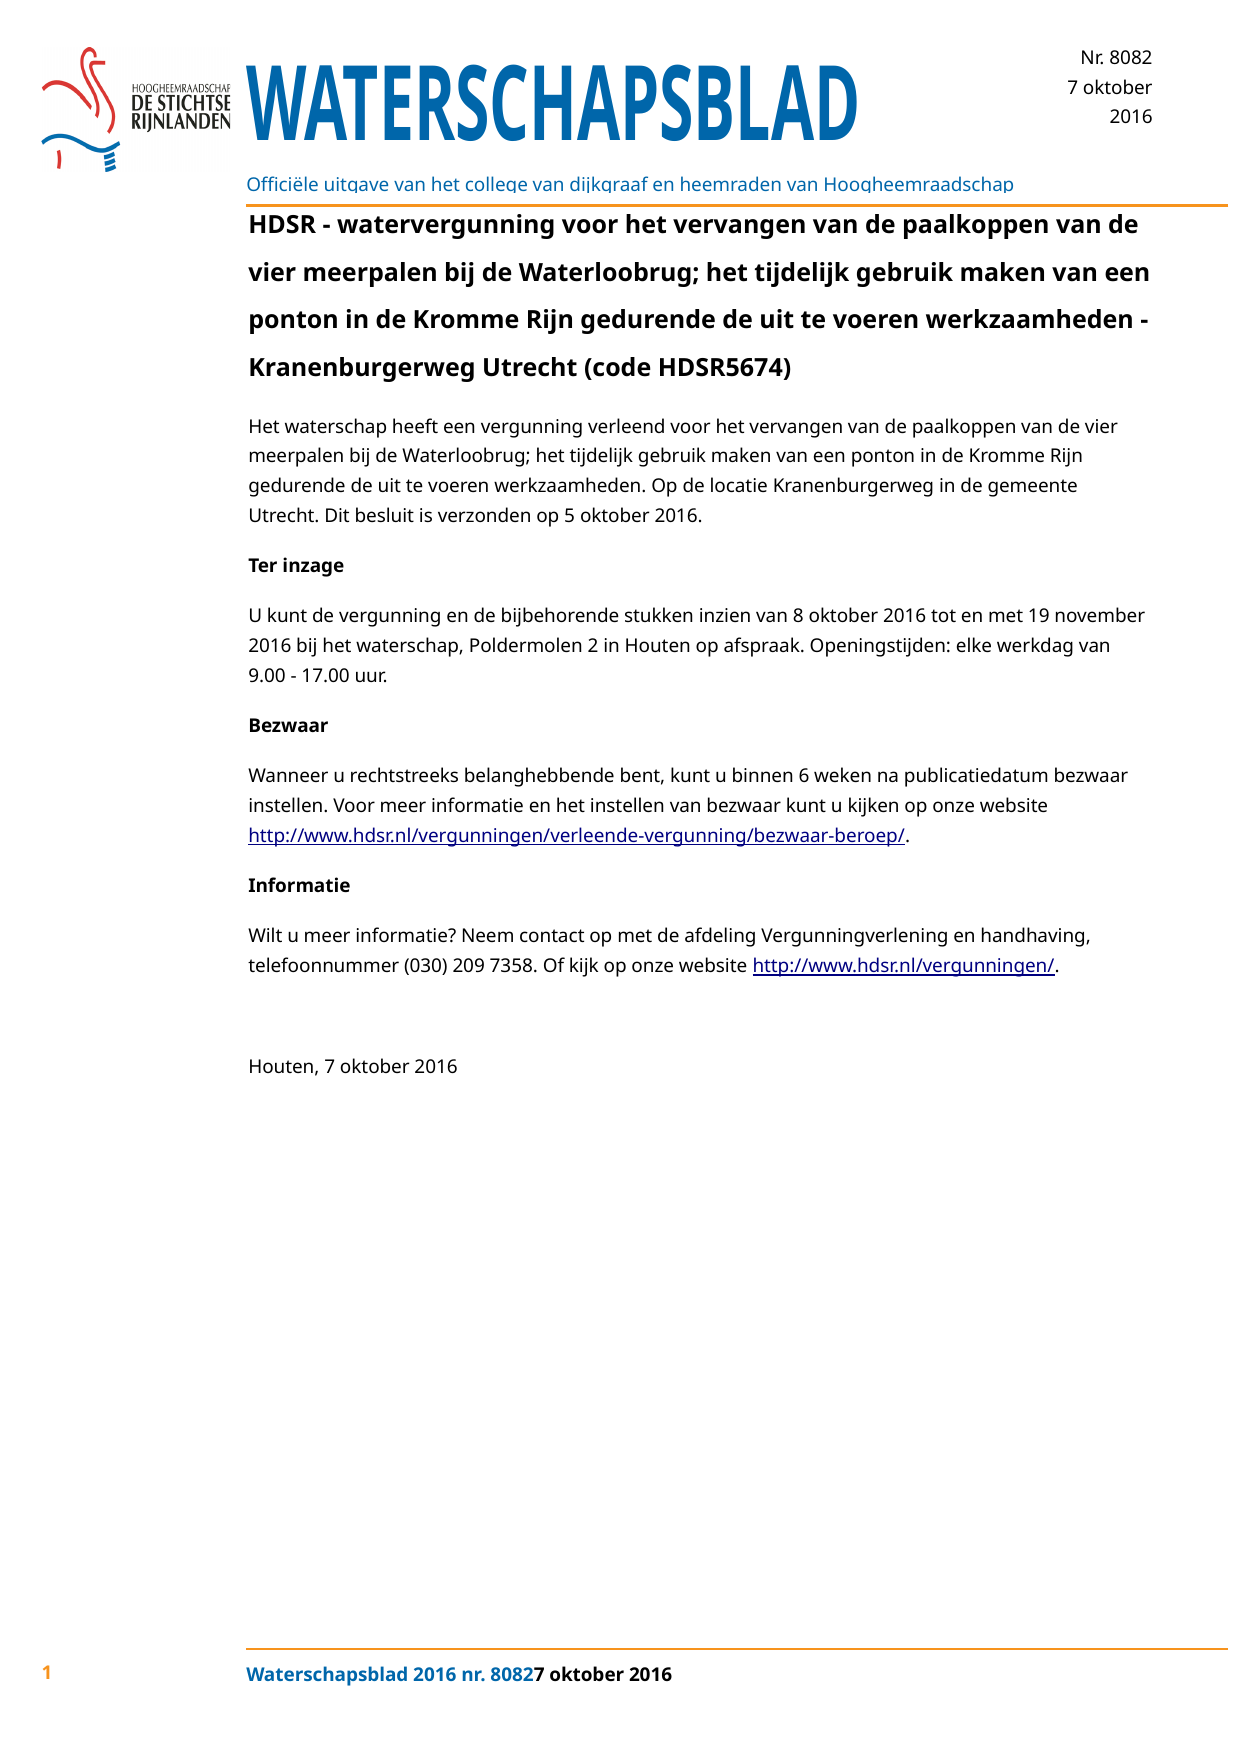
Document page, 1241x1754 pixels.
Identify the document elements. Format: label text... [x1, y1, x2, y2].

text Bezwaar [248, 712, 1152, 738]
text HDSR - watervergunning voor het vervangen van de paalkoppen van de vier meerpalen bij de Waterloobrug; het tijdelijk gebruik maken van een ponton in de Kromme Rijn gedurende de uit te voeren werkzaamheden - Kranenburgerweg Utrecht (code HDSR5674) [248, 207, 1152, 384]
text Het waterschap heeft een vergunning verleend voor het vervangen van de paalkoppen van de vier meerpalen bij de Waterloobrug; het tijdelijk gebruik maken van een ponton in de Kromme Rijn gedurende de uit te voeren werkzaamheden. Op de locatie Kranenburgerweg in de gemeente Utrecht. Dit besluit is verzonden op 5 oktober 2016. [248, 413, 1152, 528]
text U kunt de vergunning en de bijbehorende stukken inzien van 8 oktober 2016 tot en met 19 november 2016 bij het waterschap, Poldermolen 2 in Houten op afspraak. Openingstijden: elke werkdag van 9.00 - 17.00 uur. [248, 603, 1152, 688]
picture [41, 47, 231, 172]
text Houten, 7 oktober 2016 [248, 1053, 1152, 1079]
text Wanneer u rechtstreeks belanghebbende bent, kunt u binnen 6 weken na publicatiedatum bezwaar instellen. Voor meer informatie en het instellen van bezwaar kunt u kijken op onze website http://www.hdsr.nl/vergunningen/verleende-vergunning/bezwaar-beroep/. [248, 763, 1152, 848]
text Wilt u meer informatie? Neem contact op met de afdeling Vergunningverlening en handhaving, telefoonnummer (030) 209 7358. Of kijk op onze website http://www.hdsr.nl/vergunningen/. [248, 923, 1152, 978]
text Ter inzage [248, 552, 1152, 578]
text Informatie [248, 872, 1152, 898]
